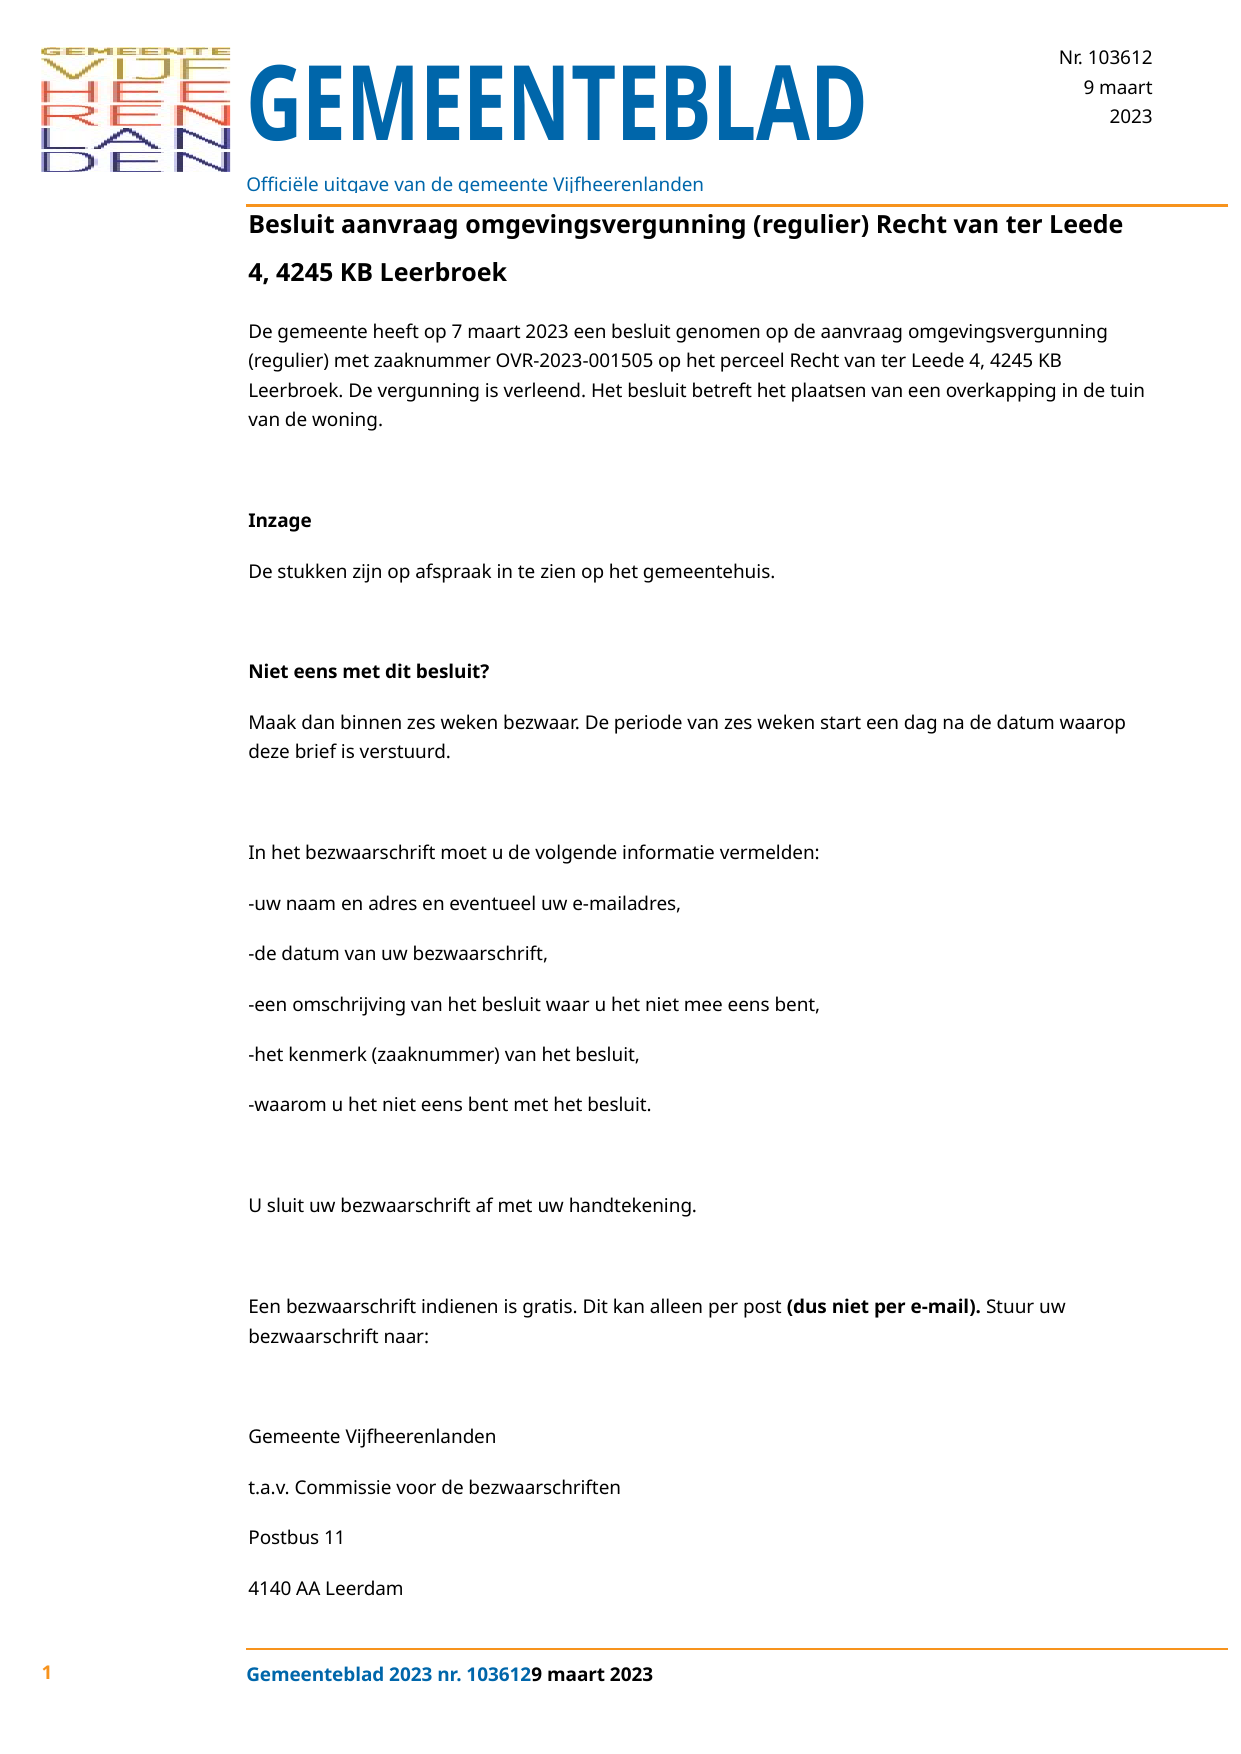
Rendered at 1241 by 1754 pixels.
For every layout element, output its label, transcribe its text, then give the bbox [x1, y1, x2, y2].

text Postbus 11 [248, 1524, 1152, 1550]
text De gemeente heeft op 7 maart 2023 een besluit genomen op de aanvraag omgevingsvergunning (regulier) met zaaknummer OVR-2023-001505 op het perceel Recht van ter Leede 4, 4245 KB Leerbroek. De vergunning is verleend. Het besluit betreft het plaatsen van een overkapping in de tuin van de woning. [248, 318, 1152, 432]
text -uw naam en adres en eventueel uw e-mailadres, [248, 890, 1152, 916]
text -een omschrijving van het besluit waar u het niet mee eens bent, [248, 991, 1152, 1017]
text -waarom u het niet eens bent met het besluit. [248, 1092, 1152, 1117]
text Gemeente Vijfheerenlanden [248, 1424, 1152, 1449]
text t.a.v. Commissie voor de bezwaarschriften [248, 1474, 1152, 1500]
text -de datum van uw bezwaarschrift, [248, 940, 1152, 966]
text -het kenmerk (zaaknummer) van het besluit, [248, 1041, 1152, 1067]
text In het bezwaarschrift moet u de volgende informatie vermelden: [248, 839, 1152, 865]
text Een bezwaarschrift indienen is gratis. Dit kan alleen per post (dus niet per e-mail). Stuur uw bezwaarschrift naar: [248, 1293, 1152, 1349]
text Inzage [248, 507, 1152, 533]
text Niet eens met dit besluit? [248, 659, 1152, 684]
text De stukken zijn op afspraak in te zien op het gemeentehuis. [248, 558, 1152, 584]
text U sluit uw bezwaarschrift af met uw handtekening. [248, 1192, 1152, 1218]
text 4140 AA Leerdam [248, 1575, 1152, 1601]
text Maak dan binnen zes weken bezwaar. De periode van zes weken start een dag na de datum waarop deze brief is verstuurd. [248, 709, 1152, 764]
text Besluit aanvraag omgevingsvergunning (regulier) Recht van ter Leede 4, 4245 KB Leerbroek [248, 207, 1152, 288]
picture [41, 47, 231, 172]
